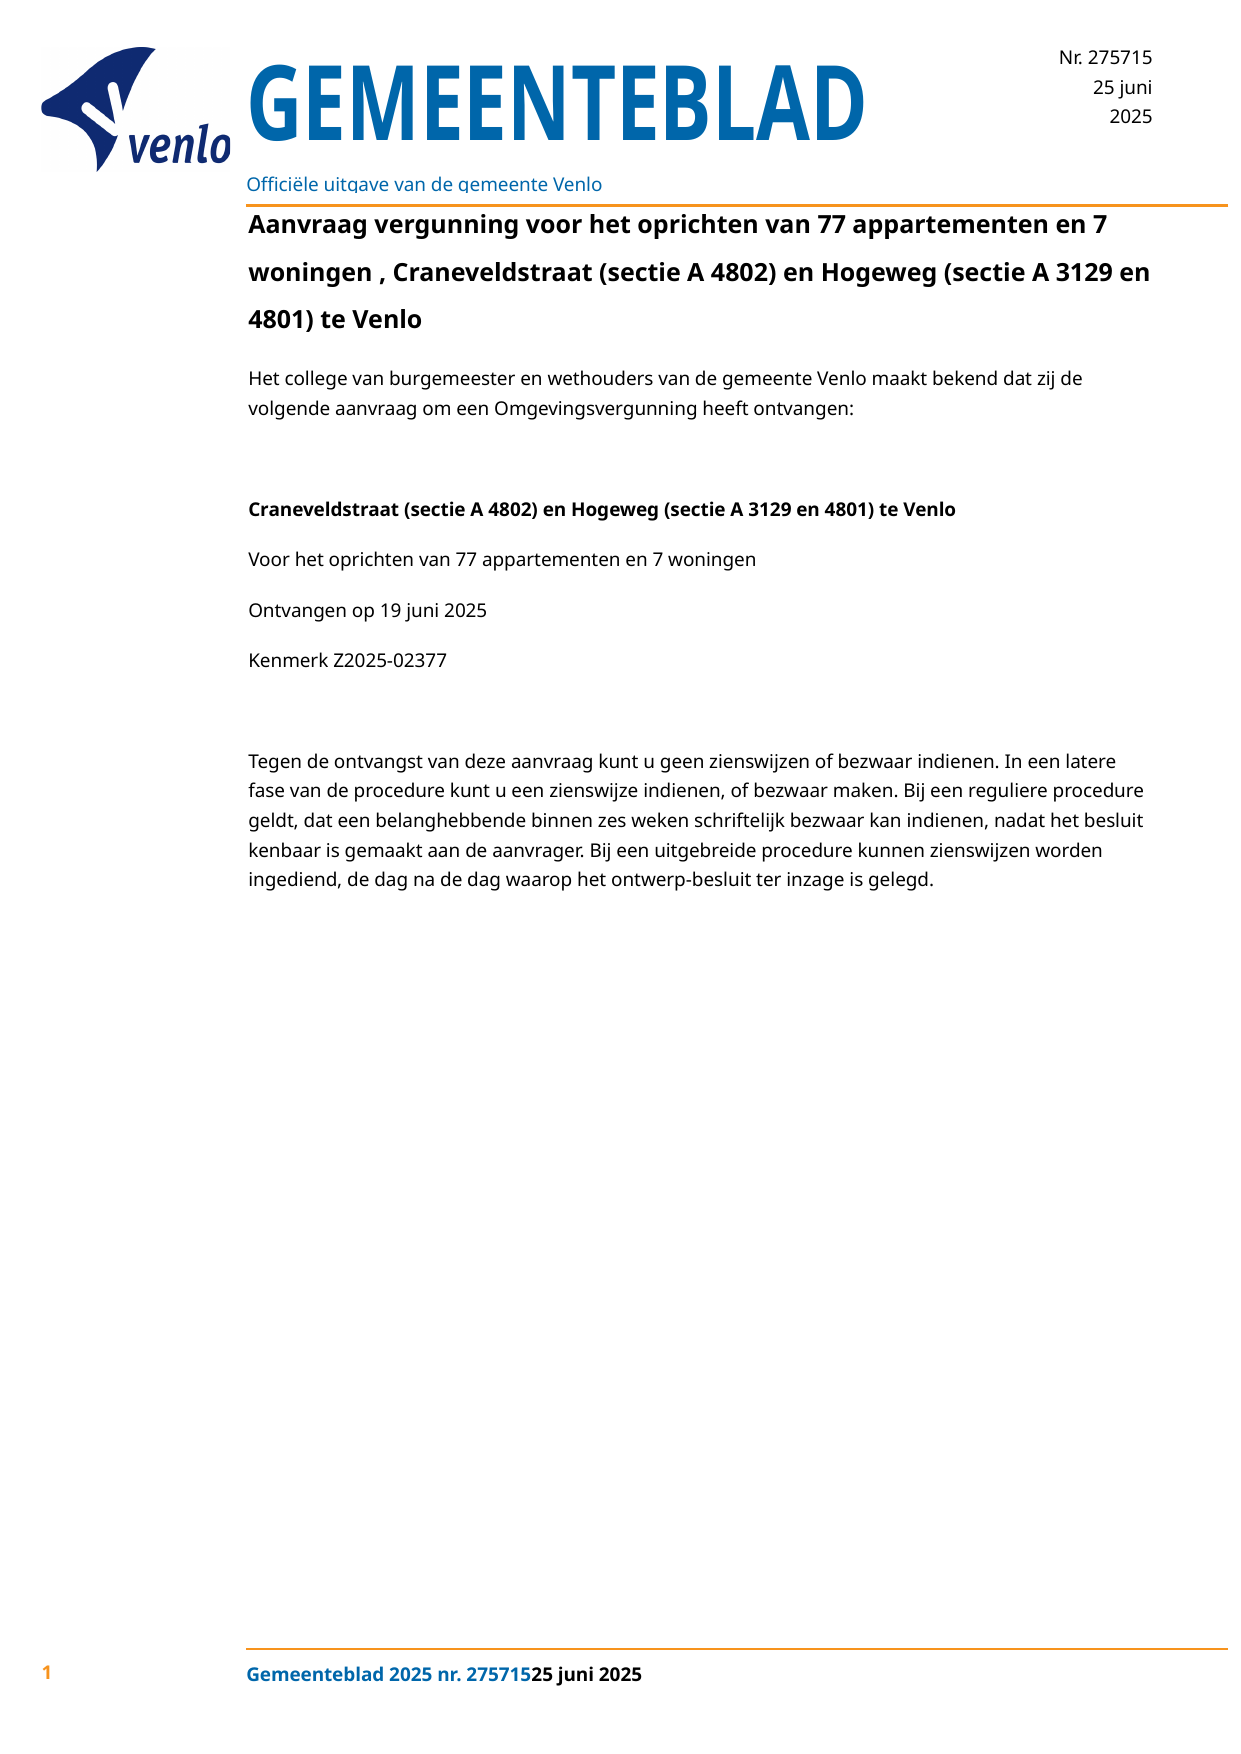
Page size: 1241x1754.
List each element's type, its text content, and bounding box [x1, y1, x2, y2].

text Kenmerk Z2025-02377 [248, 647, 1152, 673]
text Craneveldstraat (sectie A 4802) en Hogeweg (sectie A 3129 en 4801) te Venlo [248, 496, 1152, 522]
text Aanvraag vergunning voor het oprichten van 77 appartementen en 7 woningen , Craneveldstraat (sectie A 4802) en Hogeweg (sectie A 3129 en 4801) te Venlo [248, 207, 1152, 336]
text Ontvangen op 19 juni 2025 [248, 597, 1152, 622]
text Het college van burgemeester en wethouders van de gemeente Venlo maakt bekend dat zij de volgende aanvraag om een Omgevingsvergunning heeft ontvangen: [248, 366, 1152, 421]
text Voor het oprichten van 77 appartementen en 7 woningen [248, 546, 1152, 572]
text Tegen de ontvangst van deze aanvraag kunt u geen zienswijzen of bezwaar indienen. In een latere fase van de procedure kunt u een zienswijze indienen, of bezwaar maken. Bij een reguliere procedure geldt, dat een belanghebbende binnen zes weken schriftelijk bezwaar kan indienen, nadat het besluit kenbaar is gemaakt aan de aanvrager. Bij een uitgebreide procedure kunnen zienswijzen worden ingediend, de dag na de dag waarop het ontwerp-besluit ter inzage is gelegd. [248, 748, 1152, 892]
picture [41, 47, 231, 172]
